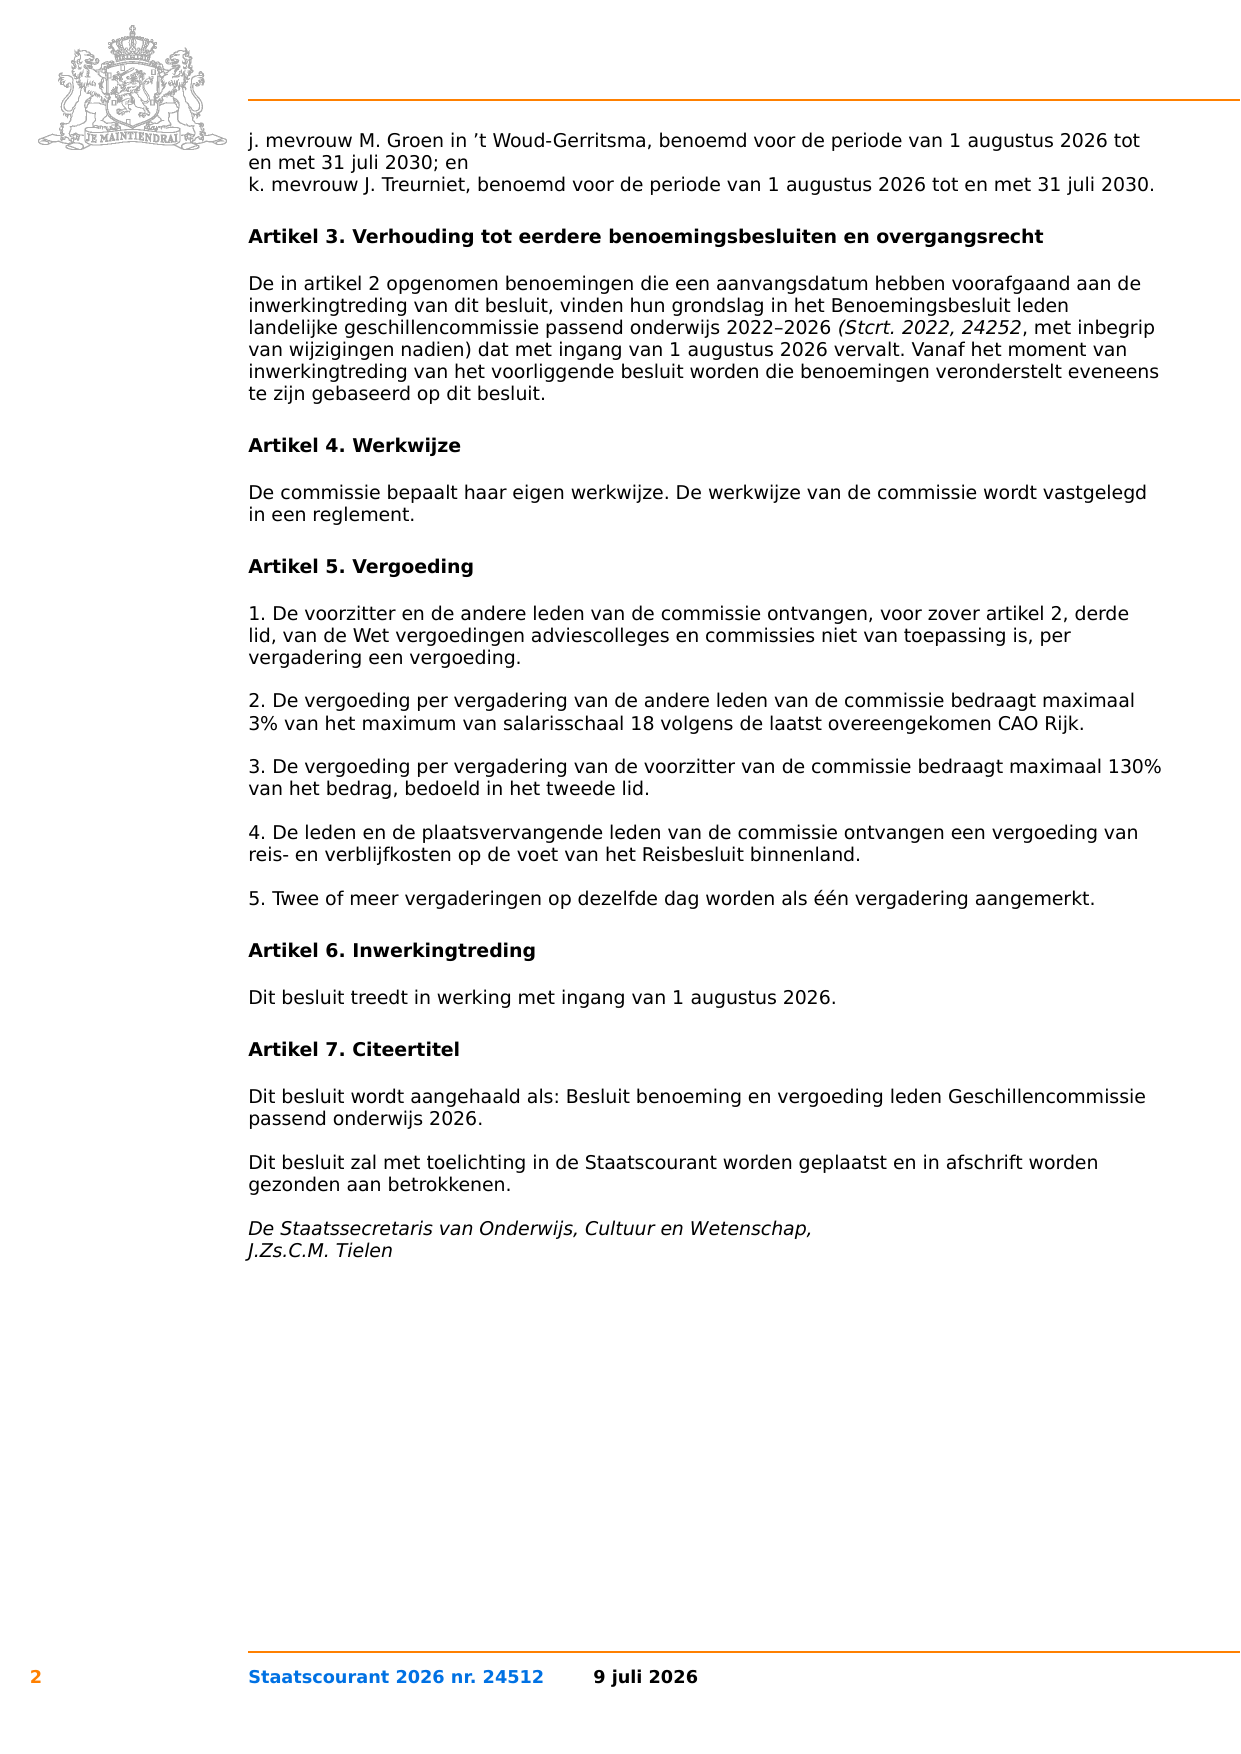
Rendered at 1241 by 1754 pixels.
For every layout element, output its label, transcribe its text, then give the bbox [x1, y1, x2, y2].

subtitle Artikel 7. Citeertitel [248, 1039, 1163, 1061]
text Dit besluit zal met toelichting in de Staatscourant worden geplaatst en in afschrift worden gezonden aan betrokkenen. [248, 1152, 1163, 1196]
text De in artikel 2 opgenomen benoemingen die een aanvangsdatum hebben voorafgaand aan de inwerkingtreding van dit besluit, vinden hun grondslag in het Benoemingsbesluit leden landelijke geschillencommissie passend onderwijs 2022–2026 (Stcrt. 2022, 24252, met inbegrip van wijzigingen nadien) dat met ingang van 1 augustus 2026 vervalt. Vanaf het moment van inwerkingtreding van het voorliggende besluit worden die benoemingen veronderstelt eveneens te zijn gebaseerd op dit besluit. [248, 273, 1163, 405]
subtitle Artikel 3. Verhouding tot eerdere benoemingsbesluiten en overgangsrecht [248, 226, 1163, 248]
subtitle Artikel 4. Werkwijze [248, 435, 1163, 457]
text j. mevrouw M. Groen in ’t Woud-Gerritsma, benoemd voor de periode van 1 augustus 2026 tot en met 31 juli 2030; en [248, 130, 1163, 174]
subtitle Artikel 5. Vergoeding [248, 556, 1163, 578]
text 5. Twee of meer vergaderingen op dezelfde dag worden als één vergadering aangemerkt. [248, 888, 1163, 910]
text 4. De leden en de plaatsvervangende leden van de commissie ontvangen een vergoeding van reis- en verblijfkosten op de voet van het Reisbesluit binnenland. [248, 822, 1163, 866]
text Dit besluit wordt aangehaald als: Besluit benoeming en vergoeding leden Geschillencommissie passend onderwijs 2026. [248, 1086, 1163, 1130]
text 2. De vergoeding per vergadering van de andere leden van de commissie bedraagt maximaal 3% van het maximum van salarisschaal 18 volgens de laatst overeengekomen CAO Rijk. [248, 690, 1163, 734]
text 1. De voorzitter en de andere leden van de commissie ontvangen, voor zover artikel 2, derde lid, van de Wet vergoedingen adviescolleges en commissies niet van toepassing is, per vergadering een vergoeding. [248, 603, 1163, 668]
text De Staatssecretaris van Onderwijs, Cultuur en Wetenschap, J.Zs.C.M. Tielen [248, 1217, 1163, 1261]
text k. mevrouw J. Treurniet, benoemd voor de periode van 1 augustus 2026 tot en met 31 juli 2030. [248, 174, 1163, 196]
text Dit besluit treedt in werking met ingang van 1 augustus 2026. [248, 987, 1163, 1009]
subtitle Artikel 6. Inwerkingtreding [248, 940, 1163, 962]
text 3. De vergoeding per vergadering van de voorzitter van de commissie bedraagt maximaal 130% van het bedrag, bedoeld in het tweede lid. [248, 756, 1163, 800]
picture [38, 25, 227, 150]
text De commissie bepaalt haar eigen werkwijze. De werkwijze van de commissie wordt vastgelegd in een reglement. [248, 482, 1163, 526]
